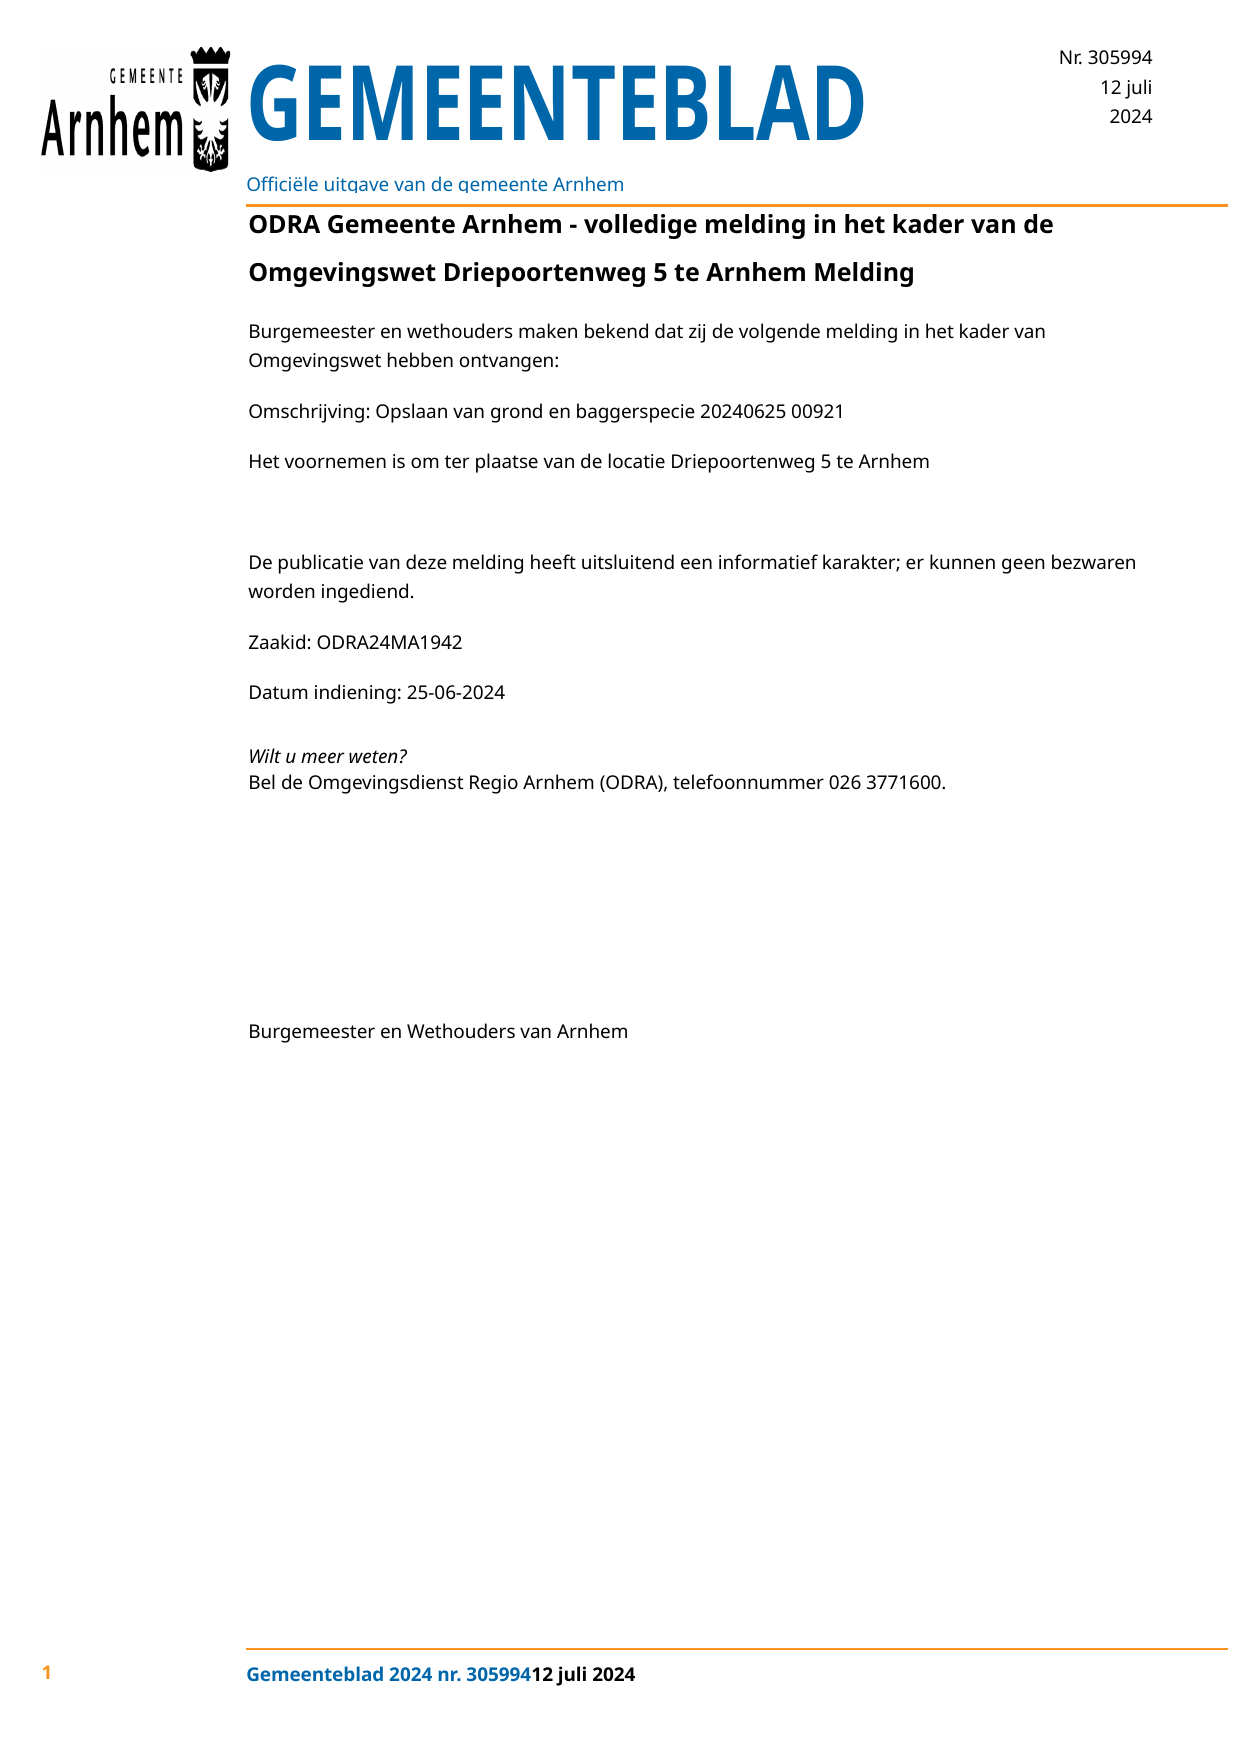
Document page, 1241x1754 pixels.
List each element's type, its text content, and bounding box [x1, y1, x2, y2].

text De publicatie van deze melding heeft uitsluitend een informatief karakter; er kunnen geen bezwaren worden ingediend. [248, 549, 1152, 604]
text Zaakid: ODRA24MA1942 [248, 629, 1152, 655]
text Het voornemen is om ter plaatse van de locatie Driepoortenweg 5 te Arnhem [248, 448, 1152, 474]
text Burgemeester en Wethouders van Arnhem [248, 1019, 1152, 1044]
text Bel de Omgevingsdienst Regio Arnhem (ODRA), telefoonnummer 026 3771600. [248, 769, 1152, 795]
text Datum indiening: 25-06-2024 [248, 679, 1152, 705]
text ODRA Gemeente Arnhem - volledige melding in het kader van de Omgevingswet Driepoortenweg 5 te Arnhem Melding [248, 207, 1152, 288]
picture [41, 47, 231, 172]
text Omschrijving: Opslaan van grond en baggerspecie 20240625 00921 [248, 398, 1152, 424]
text Burgemeester en wethouders maken bekend dat zij de volgende melding in het kader van Omgevingswet hebben ontvangen: [248, 318, 1152, 373]
text Wilt u meer weten? [248, 743, 1152, 769]
